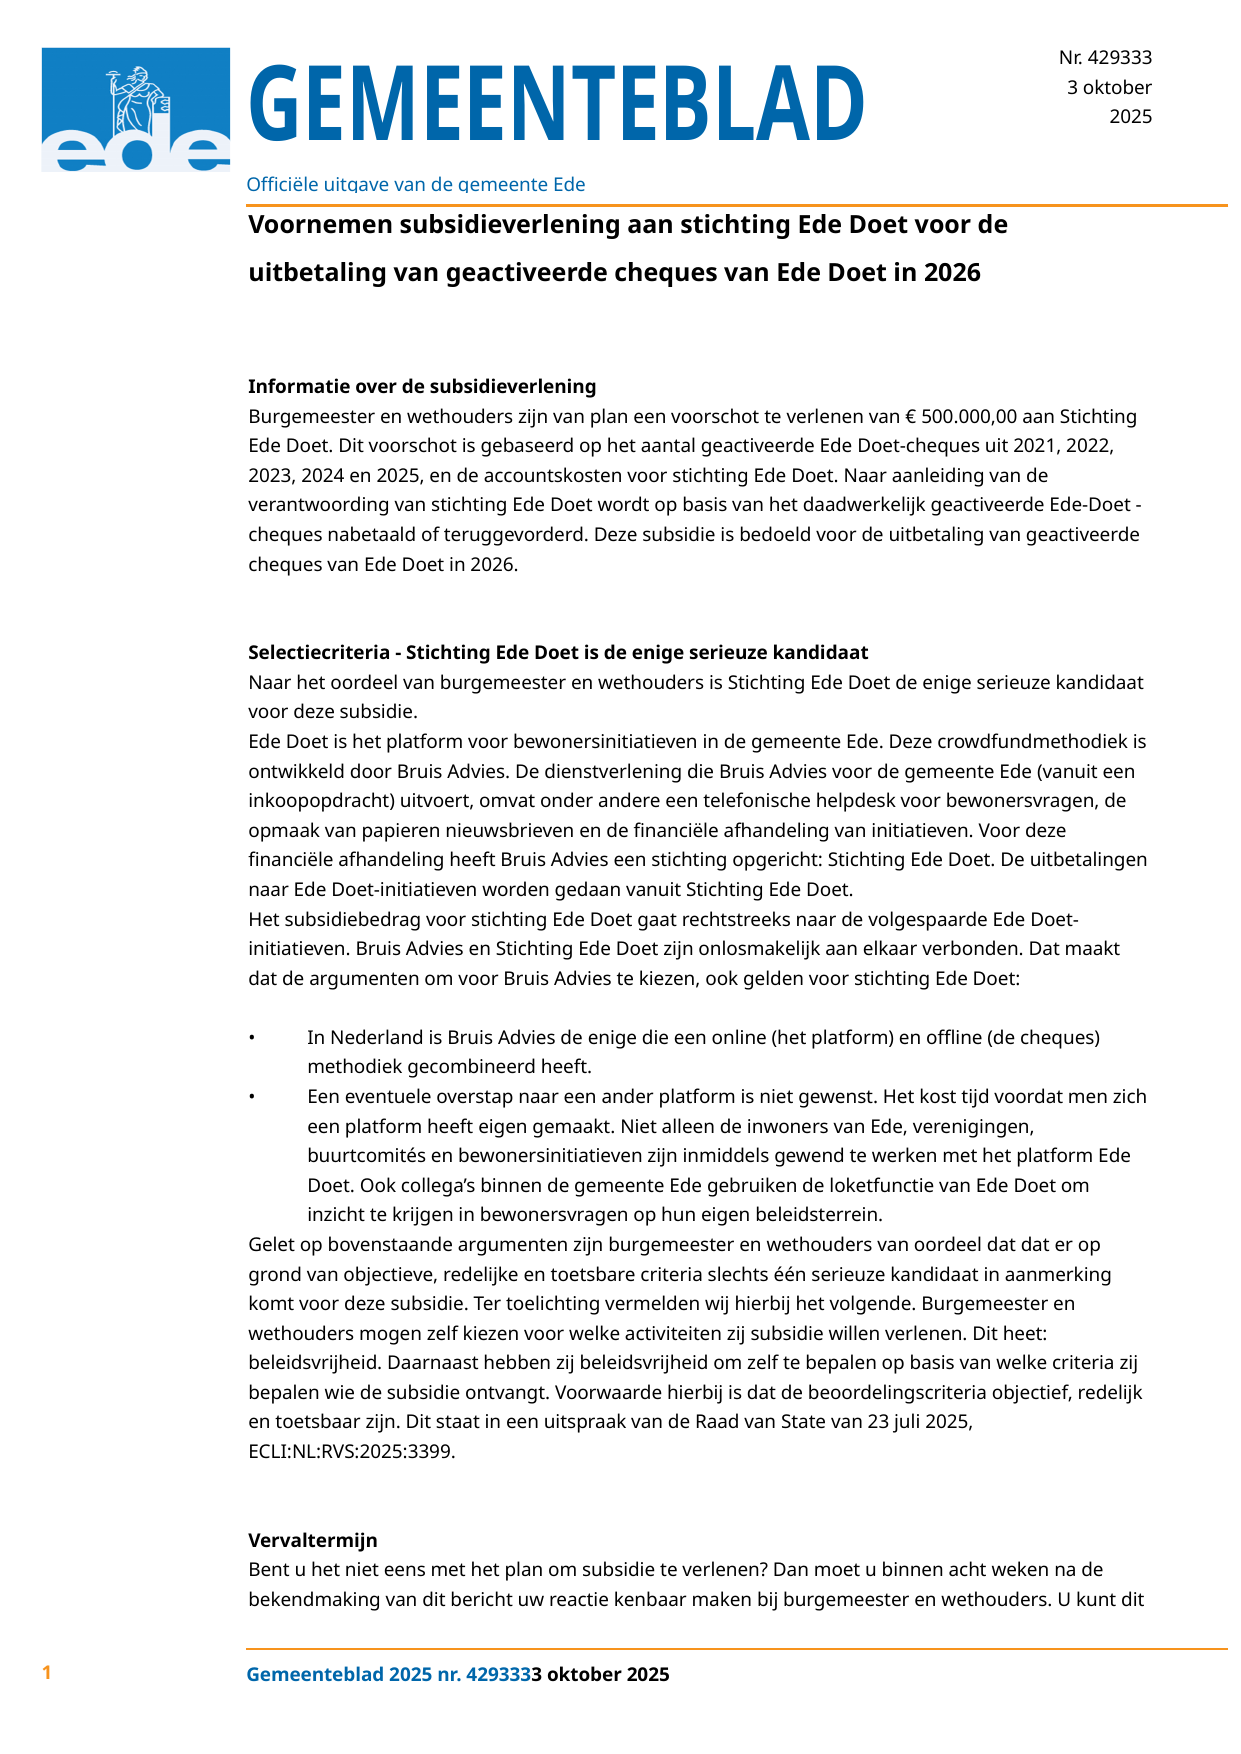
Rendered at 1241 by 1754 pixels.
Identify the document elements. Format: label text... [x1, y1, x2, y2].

text Gelet op bovenstaande argumenten zijn burgemeester en wethouders van oordeel dat dat er op grond van objectieve, redelijke en toetsbare criteria slechts één serieuze kandidaat in aanmerking komt voor deze subsidie. Ter toelichting vermelden wij hierbij het volgende. Burgemeester en wethouders mogen zelf kiezen voor welke activiteiten zij subsidie willen verlenen. Dit heet: beleidsvrijheid. Daarnaast hebben zij beleidsvrijheid om zelf te bepalen op basis van welke criteria zij bepalen wie de subsidie ontvangt. Voorwaarde hierbij is dat de beoordelingscriteria objectief, redelijk en toetsbaar zijn. Dit staat in een uitspraak van de Raad van State van 23 juli 2025, ECLI:NL:RVS:2025:3399. [248, 1231, 1152, 1464]
text Informatie over de subsidieverlening [248, 373, 1152, 399]
text Burgemeester en wethouders zijn van plan een voorschot te verlenen van € 500.000,00 aan Stichting Ede Doet. Dit voorschot is gebaseerd op het aantal geactiveerde Ede Doet-cheques uit 2021, 2022, 2023, 2024 en 2025, en de accountskosten voor stichting Ede Doet. Naar aanleiding van de verantwoording van stichting Ede Doet wordt op basis van het daadwerkelijk geactiveerde Ede-Doet -cheques nabetaald of teruggevorderd. Deze subsidie is bedoeld voor de uitbetaling van geactiveerde cheques van Ede Doet in 2026. [248, 403, 1152, 576]
picture [41, 47, 231, 172]
text Voornemen subsidieverlening aan stichting Ede Doet voor de uitbetaling van geactiveerde cheques van Ede Doet in 2026 [248, 207, 1152, 288]
list In Nederland is Bruis Advies de enige die een online (het platform) en offline (de cheques) methodiek gecombineerd heeft. [248, 1024, 1152, 1079]
text Bent u het niet eens met het plan om subsidie te verlenen? Dan moet u binnen acht weken na de bekendmaking van dit bericht uw reactie kenbaar maken bij burgemeester en wethouders. U kunt dit [248, 1557, 1152, 1612]
text Naar het oordeel van burgemeester en wethouders is Stichting Ede Doet de enige serieuze kandidaat voor deze subsidie. [248, 669, 1152, 724]
list Een eventuele overstap naar een ander platform is niet gewenst. Het kost tijd voordat men zich een platform heeft eigen gemaakt. Niet alleen de inwoners van Ede, verenigingen, buurtcomités en bewonersinitiatieven zijn inmiddels gewend te werken met het platform Ede Doet. Ook collega’s binnen de gemeente Ede gebruiken de loketfunctie van Ede Doet om inzicht te krijgen in bewonersvragen op hun eigen beleidsterrein. [248, 1083, 1152, 1227]
text Het subsidiebedrag voor stichting Ede Doet gaat rechtstreeks naar de volgespaarde Ede Doet-initiatieven. Bruis Advies en Stichting Ede Doet zijn onlosmakelijk aan elkaar verbonden. Dat maakt dat de argumenten om voor Bruis Advies te kiezen, ook gelden voor stichting Ede Doet: [248, 906, 1152, 991]
text Vervaltermijn [248, 1527, 1152, 1553]
text Selectiecriteria - Stichting Ede Doet is de enige serieuze kandidaat [248, 639, 1152, 665]
text Ede Doet is het platform voor bewonersinitiatieven in de gemeente Ede. Deze crowdfundmethodiek is ontwikkeld door Bruis Advies. De dienstverlening die Bruis Advies voor de gemeente Ede (vanuit een inkoopopdracht) uitvoert, omvat onder andere een telefonische helpdesk voor bewonersvragen, de opmaak van papieren nieuwsbrieven en de financiële afhandeling van initiatieven. Voor deze financiële afhandeling heeft Bruis Advies een stichting opgericht: Stichting Ede Doet. De uitbetalingen naar Ede Doet-initiatieven worden gedaan vanuit Stichting Ede Doet. [248, 728, 1152, 902]
